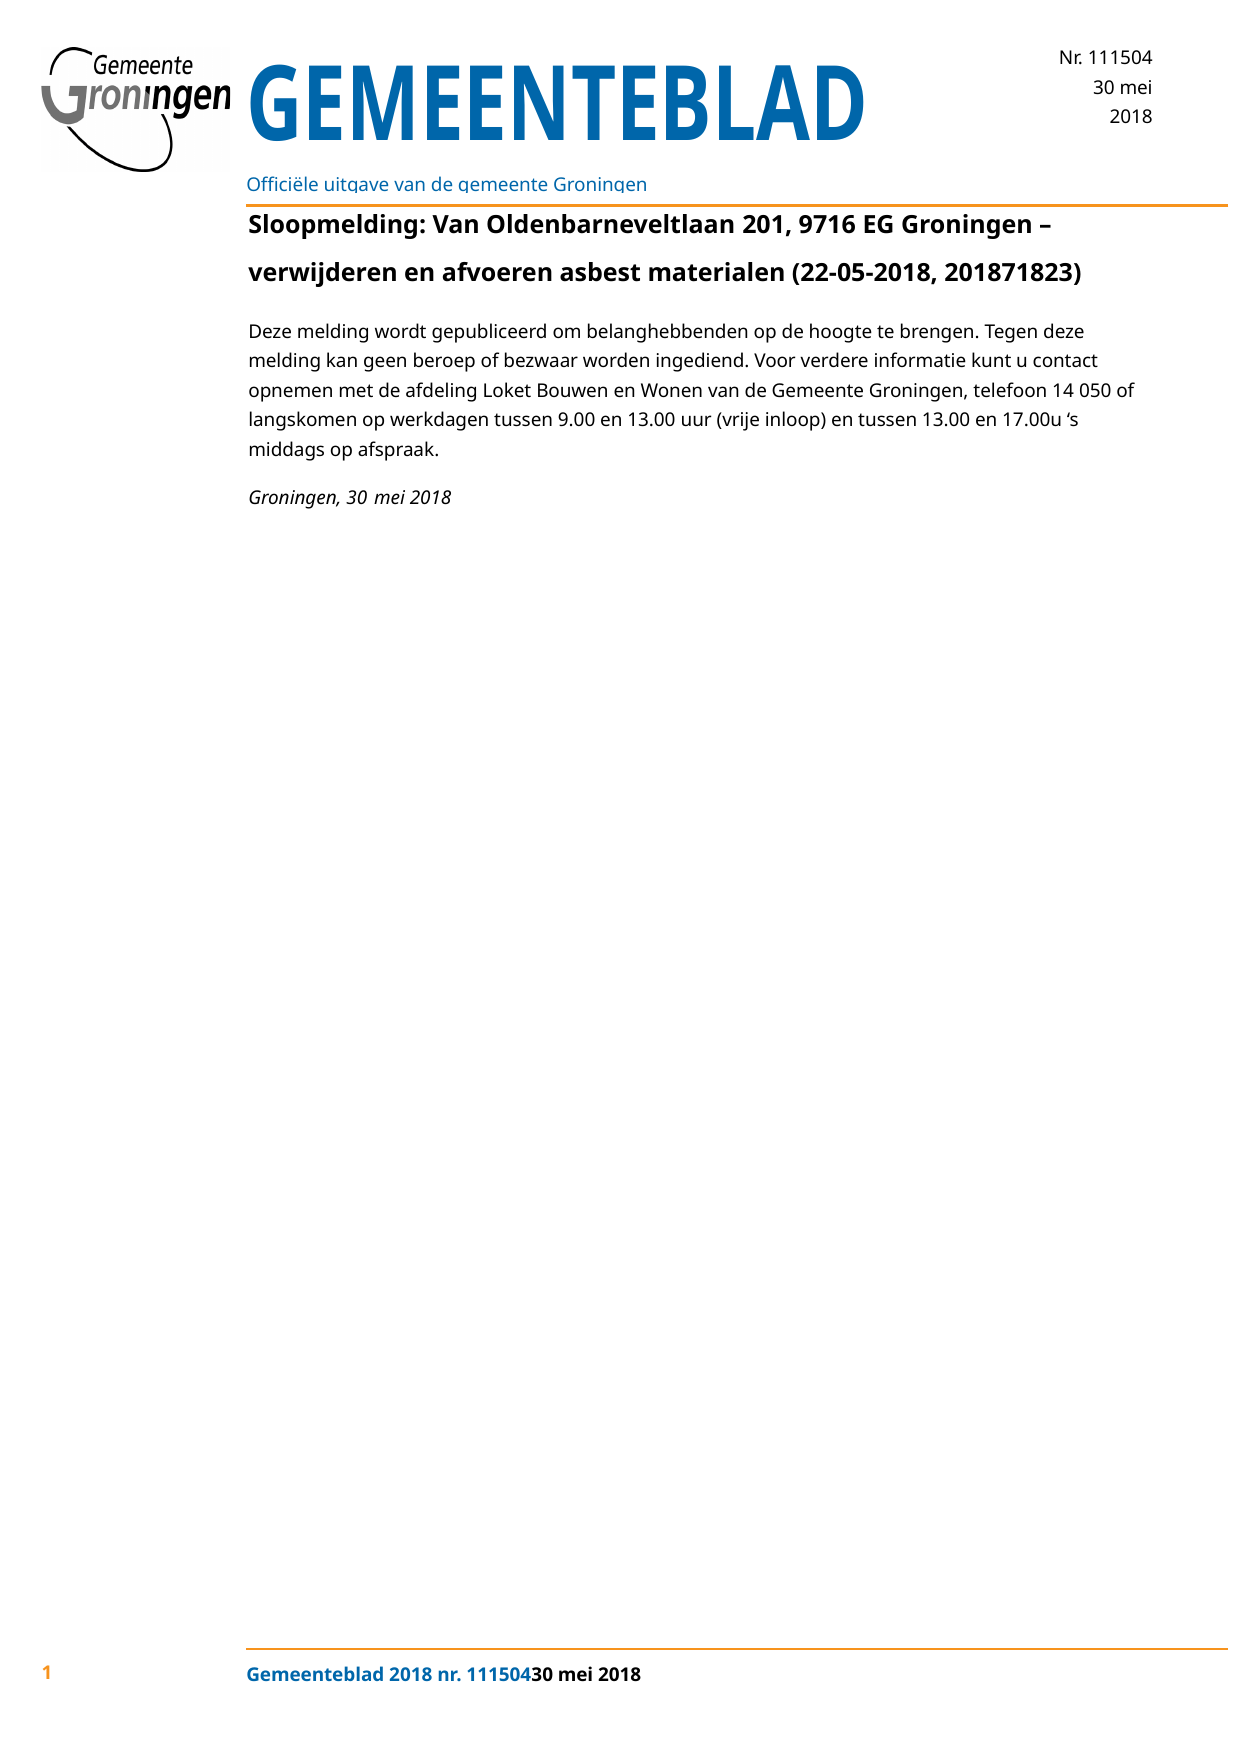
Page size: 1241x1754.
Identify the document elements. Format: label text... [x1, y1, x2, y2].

text Groningen, 30 mei 2018 [248, 484, 1152, 510]
picture [41, 47, 231, 172]
text Sloopmelding: Van Oldenbarneveltlaan 201, 9716 EG Groningen – verwijderen en afvoeren asbest materialen (22-05-2018, 201871823) [248, 207, 1152, 288]
text Deze melding wordt gepubliceerd om belanghebbenden op de hoogte te brengen. Tegen deze melding kan geen beroep of bezwaar worden ingediend. Voor verdere informatie kunt u contact opnemen met de afdeling Loket Bouwen en Wonen van de Gemeente Groningen, telefoon 14 050 of langskomen op werkdagen tussen 9.00 en 13.00 uur (vrije inloop) en tussen 13.00 en 17.00u ‘s middags op afspraak. [248, 318, 1152, 462]
